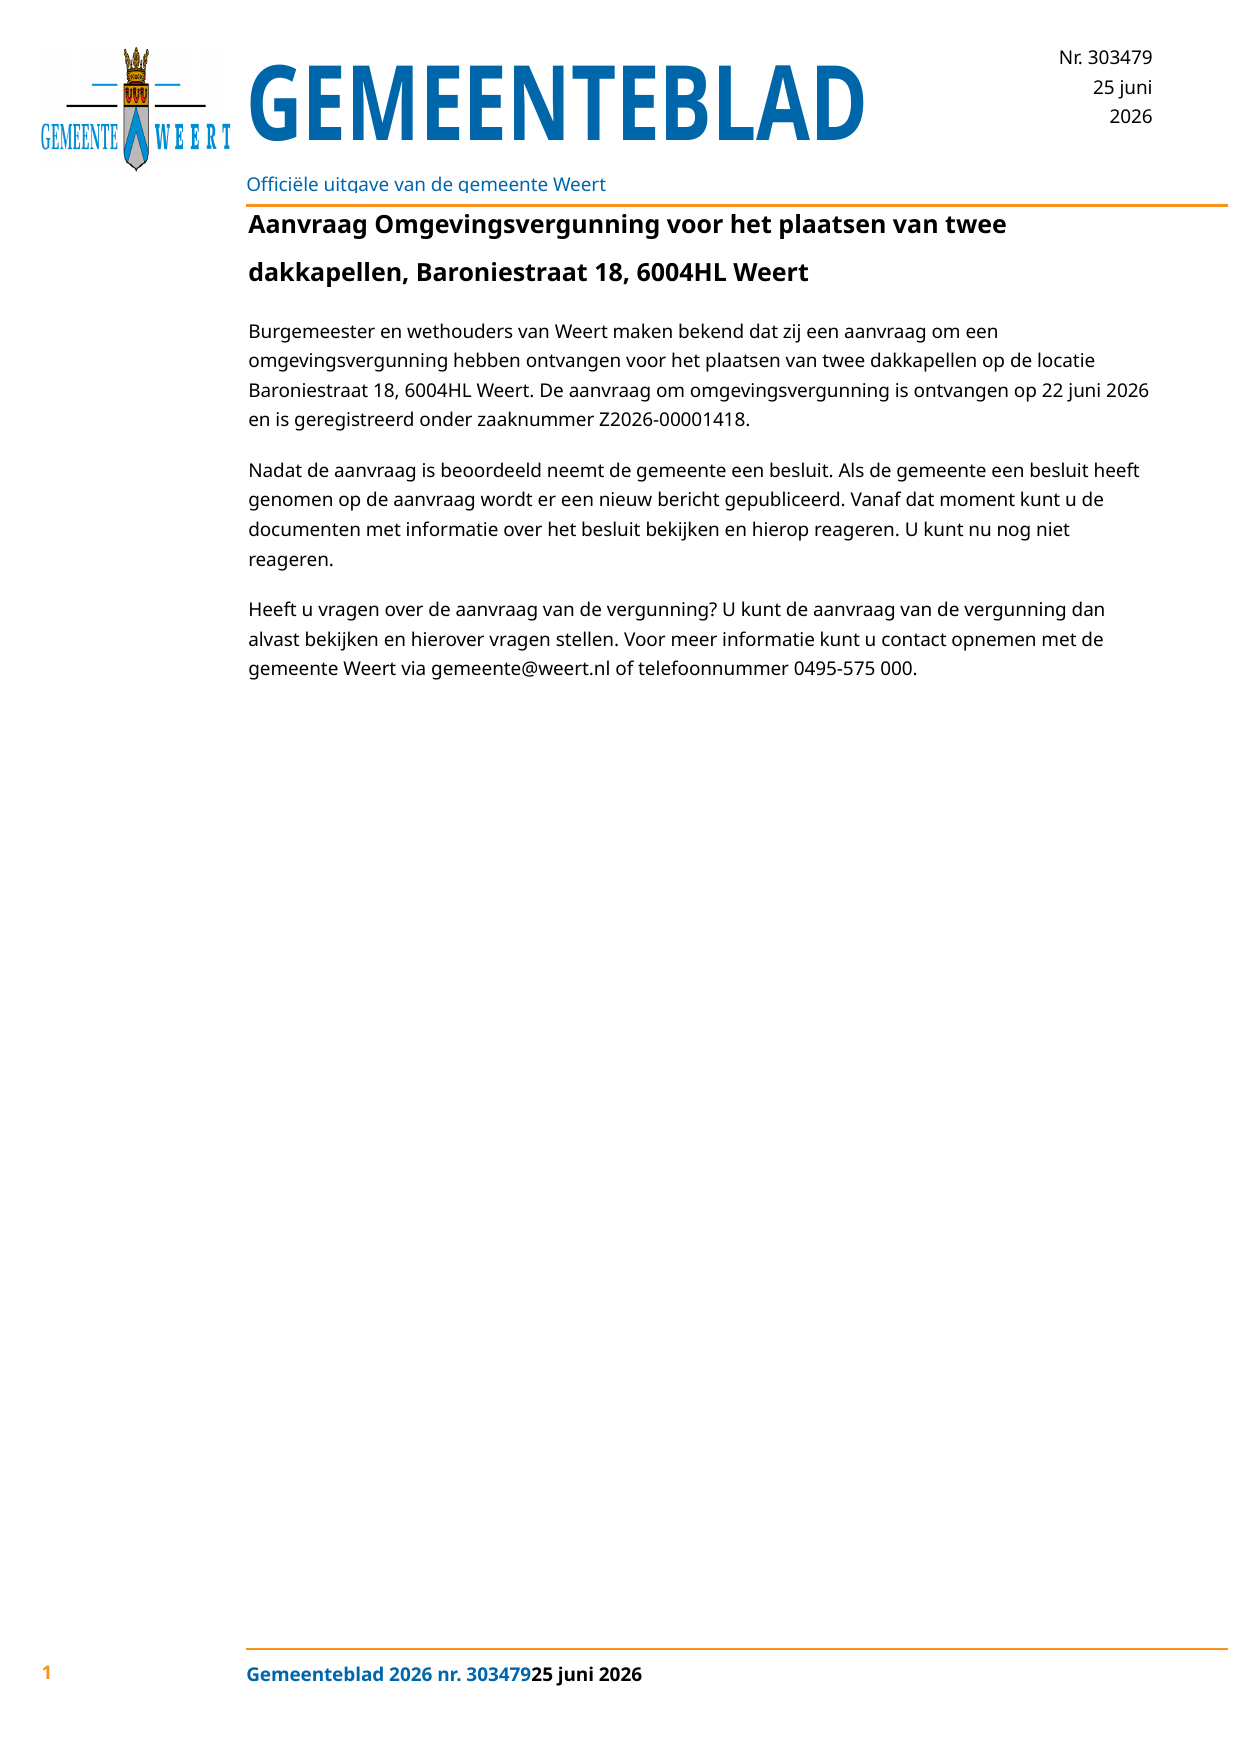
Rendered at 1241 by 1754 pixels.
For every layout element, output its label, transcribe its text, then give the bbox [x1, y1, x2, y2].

text Nadat de aanvraag is beoordeeld neemt de gemeente een besluit. Als de gemeente een besluit heeft genomen op de aanvraag wordt er een nieuw bericht gepubliceerd. Vanaf dat moment kunt u de documenten met informatie over het besluit bekijken en hierop reageren. U kunt nu nog niet reageren. [248, 457, 1152, 572]
picture [41, 47, 231, 172]
text Aanvraag Omgevingsvergunning voor het plaatsen van twee dakkapellen, Baroniestraat 18, 6004HL Weert [248, 207, 1152, 288]
text Heeft u vragen over de aanvraag van de vergunning? U kunt de aanvraag van de vergunning dan alvast bekijken en hierover vragen stellen. Voor meer informatie kunt u contact opnemen met de gemeente Weert via gemeente@weert.nl of telefoonnummer 0495-575 000. [248, 596, 1152, 681]
text Burgemeester en wethouders van Weert maken bekend dat zij een aanvraag om een omgevingsvergunning hebben ontvangen voor het plaatsen van twee dakkapellen op de locatie Baroniestraat 18, 6004HL Weert. De aanvraag om omgevingsvergunning is ontvangen op 22 juni 2026 en is geregistreerd onder zaaknummer Z2026-00001418. [248, 318, 1152, 432]
